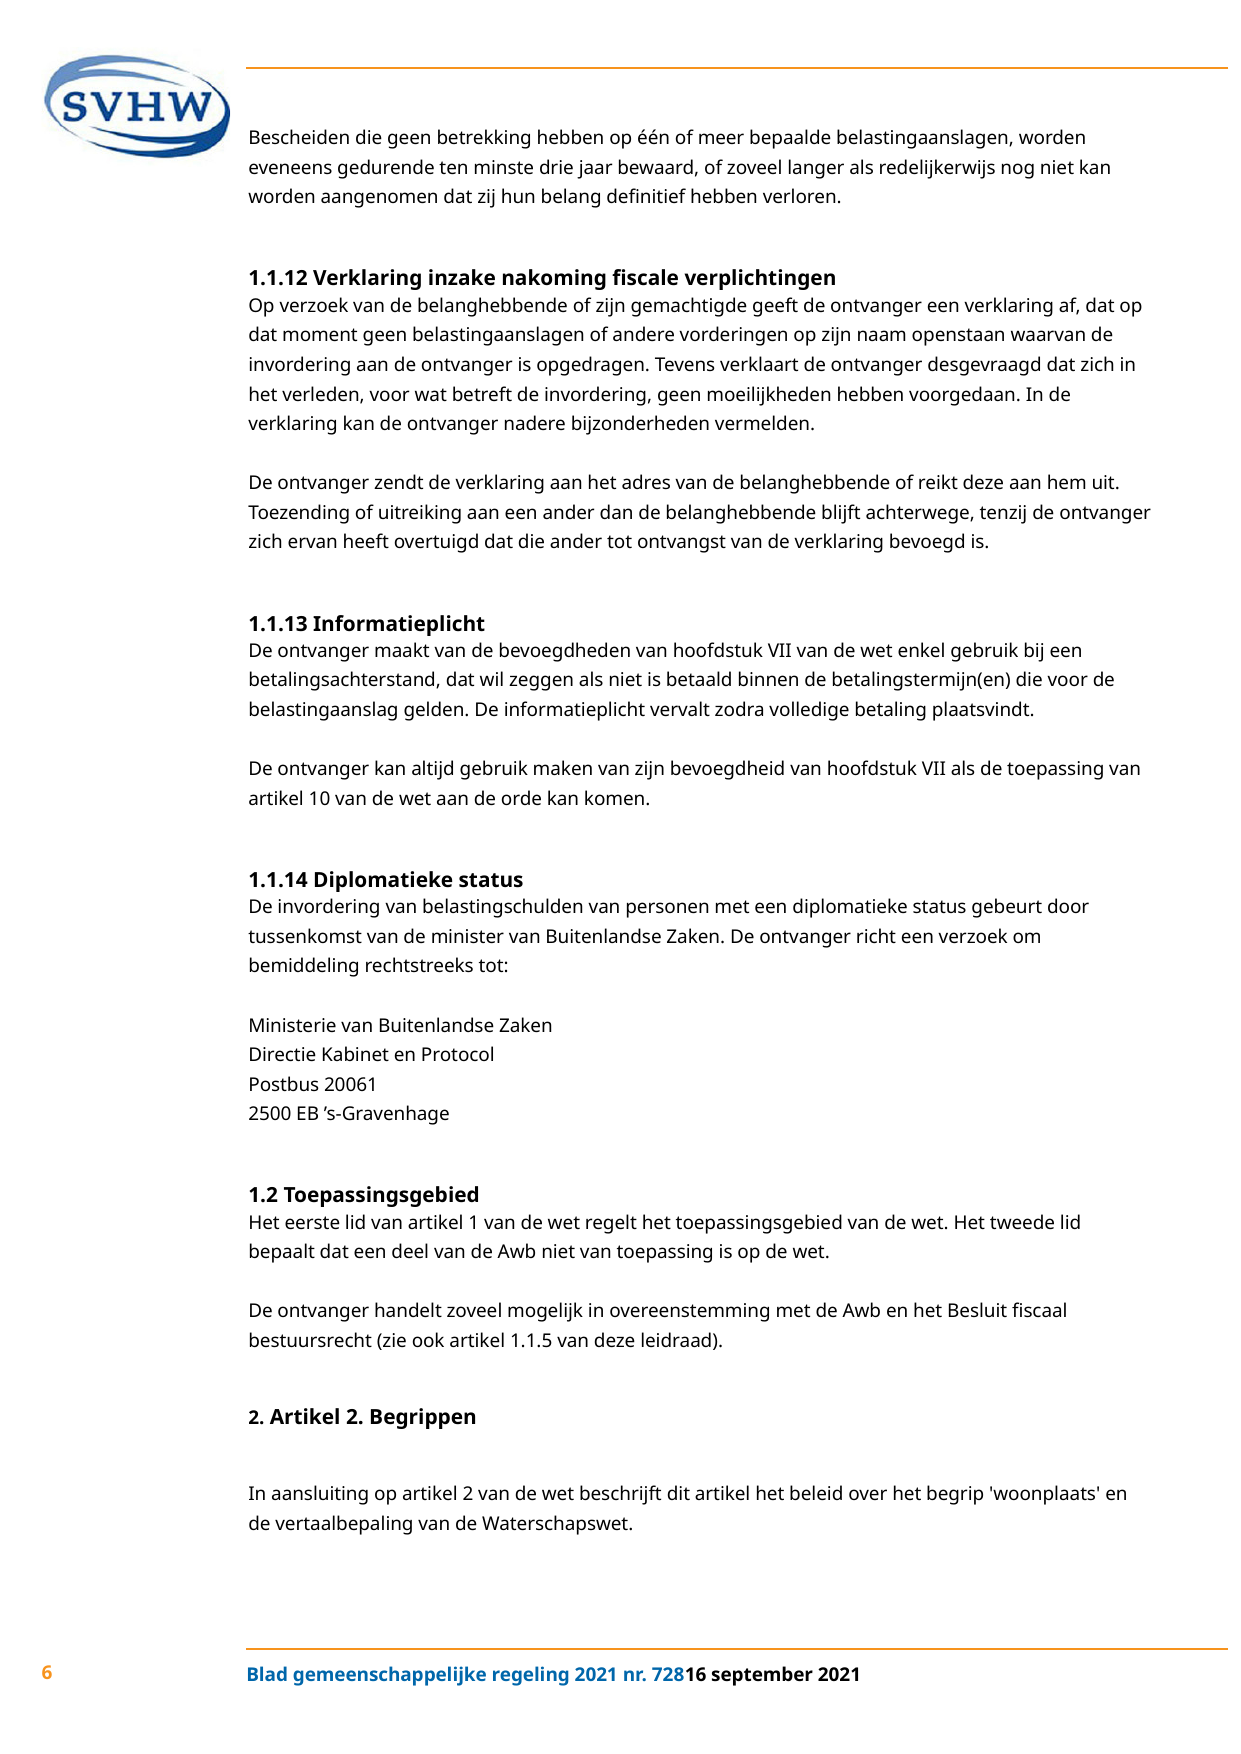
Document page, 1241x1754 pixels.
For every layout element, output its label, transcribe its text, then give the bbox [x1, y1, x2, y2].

text 1.1.13 Informatieplicht [248, 609, 1152, 637]
text 1.1.12 Verklaring inzake nakoming fiscale verplichtingen [248, 263, 1152, 292]
text Directie Kabinet en Protocol [248, 1041, 1152, 1067]
text 2. Artikel 2. Begrippen [248, 1402, 1152, 1431]
text De ontvanger kan altijd gebruik maken van zijn bevoegdheid van hoofdstuk VII als de toepassing van artikel 10 van de wet aan de orde kan komen. [248, 755, 1152, 811]
text 1.2 Toepassingsgebied [248, 1181, 1152, 1209]
text 2500 EB ’s-Gravenhage [248, 1101, 1152, 1126]
text Het eerste lid van artikel 1 van de wet regelt het toepassingsgebied van de wet. Het tweede lid bepaalt dat een deel van de Awb niet van toepassing is op de wet. [248, 1209, 1152, 1264]
picture [41, 47, 231, 172]
text Bescheiden die geen betrekking hebben op één of meer bepaalde belastingaanslagen, worden eveneens gedurende ten minste drie jaar bewaard, of zoveel langer als redelijkerwijs nog niet kan worden aangenomen dat zij hun belang definitief hebben verloren. [248, 124, 1152, 209]
text De ontvanger zendt de verklaring aan het adres van de belanghebbende of reikt deze aan hem uit. Toezending of uitreiking aan een ander dan de belanghebbende blijft achterwege, tenzij de ontvanger zich ervan heeft overtuigd dat die ander tot ontvangst van de verklaring bevoegd is. [248, 469, 1152, 554]
text In aansluiting op artikel 2 van de wet beschrijft dit artikel het beleid over het begrip 'woonplaats' en de vertaalbepaling van de Waterschapswet. [248, 1480, 1152, 1536]
text De invordering van belastingschulden van personen met een diplomatieke status gebeurt door tussenkomst van de minister van Buitenlandse Zaken. De ontvanger richt een verzoek om bemiddeling rechtstreeks tot: [248, 893, 1152, 978]
text 1.1.14 Diplomatieke status [248, 865, 1152, 893]
text Op verzoek van de belanghebbende of zijn gemachtigde geeft de ontvanger een verklaring af, dat op dat moment geen belastingaanslagen of andere vorderingen op zijn naam openstaan waarvan de invordering aan de ontvanger is opgedragen. Tevens verklaart de ontvanger desgevraagd dat zich in het verleden, voor wat betreft de invordering, geen moeilijkheden hebben voorgedaan. In de verklaring kan de ontvanger nadere bijzonderheden vermelden. [248, 292, 1152, 436]
text Ministerie van Buitenlandse Zaken [248, 1012, 1152, 1037]
text De ontvanger handelt zoveel mogelijk in overeenstemming met de Awb en het Besluit fiscaal bestuursrecht (zie ook artikel 1.1.5 van deze leidraad). [248, 1298, 1152, 1353]
text Postbus 20061 [248, 1071, 1152, 1097]
text De ontvanger maakt van de bevoegdheden van hoofdstuk VII van de wet enkel gebruik bij een betalingsachterstand, dat wil zeggen als niet is betaald binnen de betalingstermijn(en) die voor de belastingaanslag gelden. De informatieplicht vervalt zodra volledige betaling plaatsvindt. [248, 637, 1152, 722]
